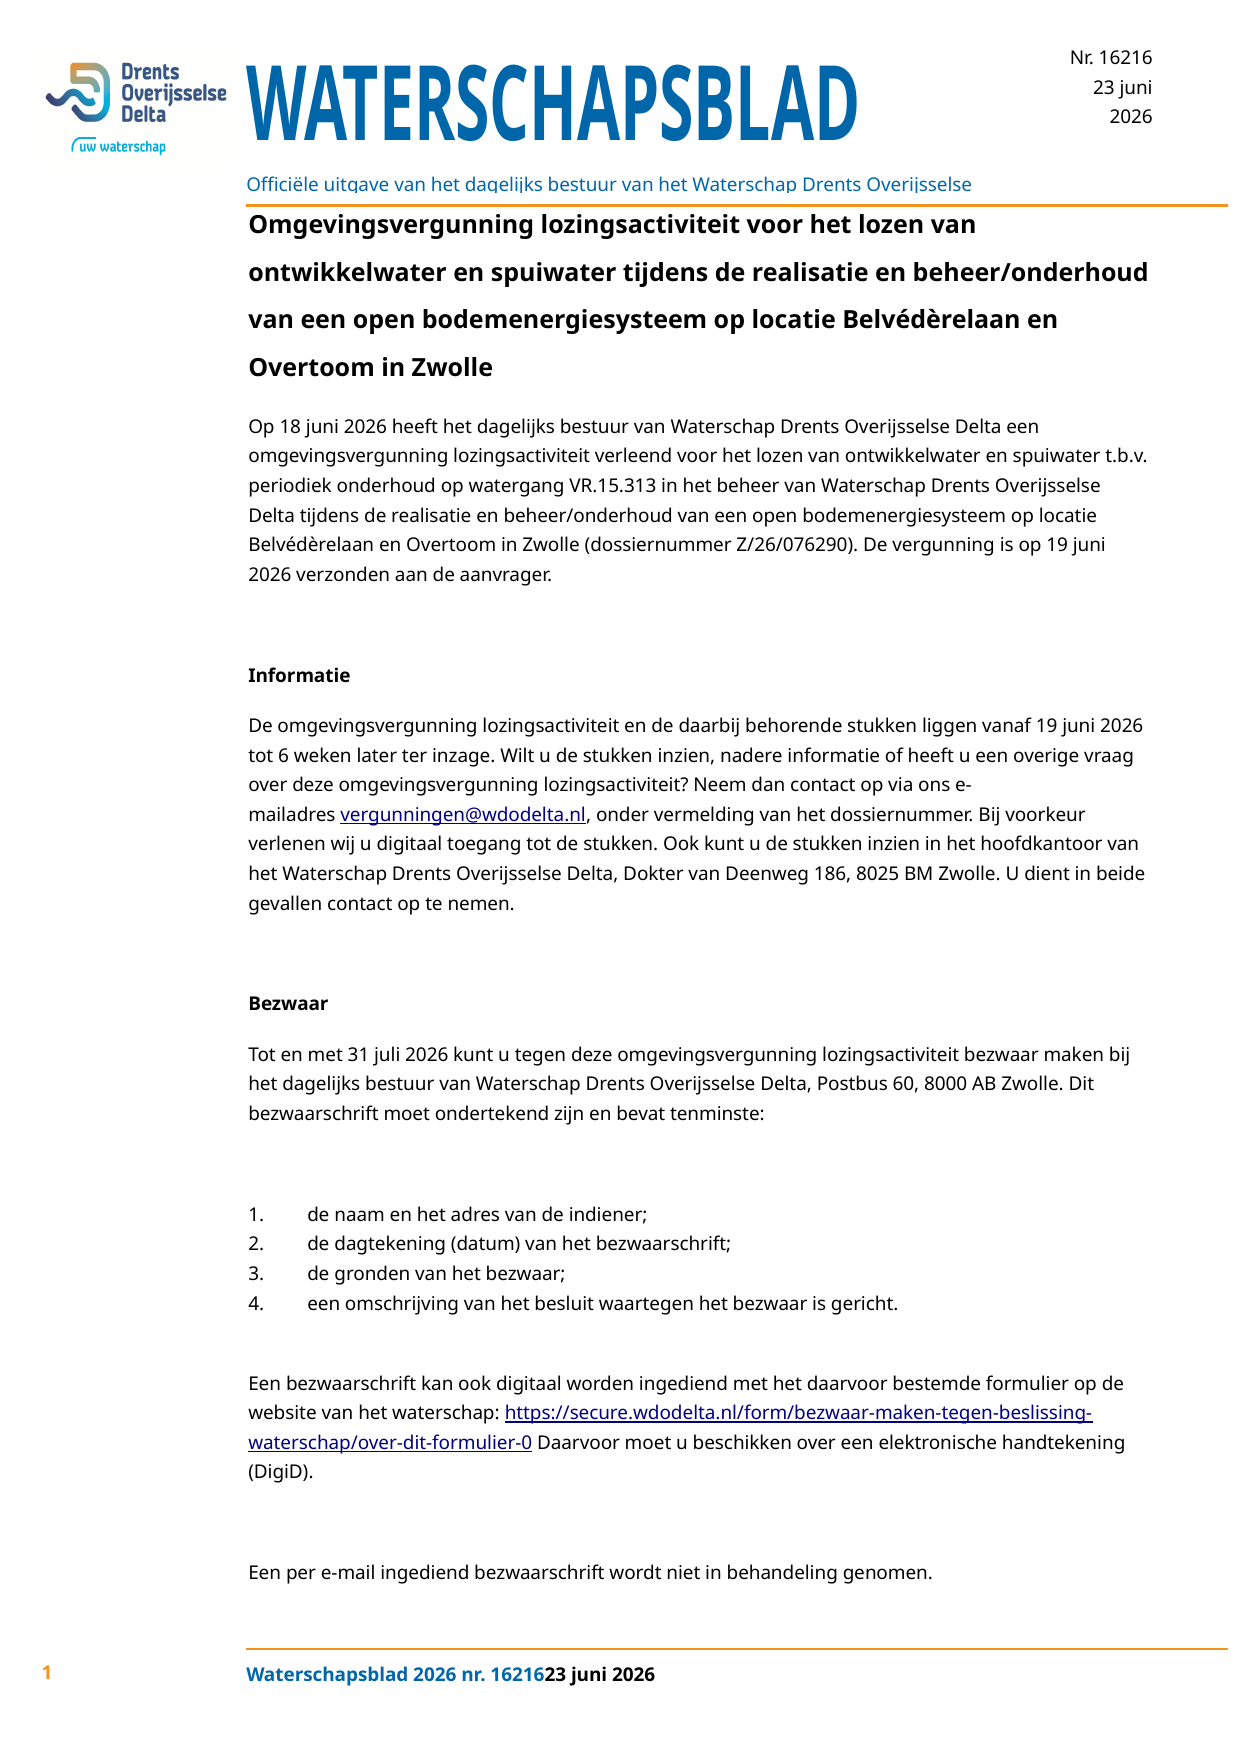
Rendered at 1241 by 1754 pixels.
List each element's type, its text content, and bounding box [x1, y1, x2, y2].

text Een per e-mail ingediend bezwaarschrift wordt niet in behandeling genomen. [248, 1559, 1152, 1585]
text Bezwaar [248, 991, 1152, 1016]
text Een bezwaarschrift kan ook digitaal worden ingediend met het daarvoor bestemde formulier op de website van het waterschap: https://secure.wdodelta.nl/form/bezwaar-maken-tegen-beslissing-waterschap/over-dit-formulier-0 Daarvoor moet u beschikken over een elektronische handtekening (DigiD). [248, 1370, 1152, 1484]
list de dagtekening (datum) van het bezwaarschrift; [248, 1231, 1152, 1256]
text Omgevingsvergunning lozingsactiviteit voor het lozen van ontwikkelwater en spuiwater tijdens de realisatie en beheer/onderhoud van een open bodemenergiesysteem op locatie Belvédèrelaan en Overtoom in Zwolle [248, 207, 1152, 384]
picture [41, 47, 231, 172]
text De omgevingsvergunning lozingsactiviteit en de daarbij behorende stukken liggen vanaf 19 juni 2026 tot 6 weken later ter inzage. Wilt u de stukken inzien, nadere informatie of heeft u een overige vraag over deze omgevingsvergunning lozingsactiviteit? Neem dan contact op via ons e-mailadres vergunningen@wdodelta.nl, onder vermelding van het dossiernummer. Bij voorkeur verlenen wij u digitaal toegang tot de stukken. Ook kunt u de stukken inzien in het hoofdkantoor van het Waterschap Drents Overijsselse Delta, Dokter van Deenweg 186, 8025 BM Zwolle. U dient in beide gevallen contact op te nemen. [248, 712, 1152, 916]
text Op 18 juni 2026 heeft het dagelijks bestuur van Waterschap Drents Overijsselse Delta een omgevingsvergunning lozingsactiviteit verleend voor het lozen van ontwikkelwater en spuiwater t.b.v. periodiek onderhoud op watergang VR.15.313 in het beheer van Waterschap Drents Overijsselse Delta tijdens de realisatie en beheer/onderhoud van een open bodemenergiesysteem op locatie Belvédèrelaan en Overtoom in Zwolle (dossiernummer Z/26/076290). De vergunning is op 19 juni 2026 verzonden aan de aanvrager. [248, 413, 1152, 587]
text Tot en met 31 juli 2026 kunt u tegen deze omgevingsvergunning lozingsactiviteit bezwaar maken bij het dagelijks bestuur van Waterschap Drents Overijsselse Delta, Postbus 60, 8000 AB Zwolle. Dit bezwaarschrift moet ondertekend zijn en bevat tenminste: [248, 1041, 1152, 1126]
list de naam en het adres van de indiener; [248, 1201, 1152, 1227]
list een omschrijving van het besluit waartegen het bezwaar is gericht. [248, 1290, 1152, 1316]
list de gronden van het bezwaar; [248, 1260, 1152, 1286]
text Informatie [248, 662, 1152, 688]
